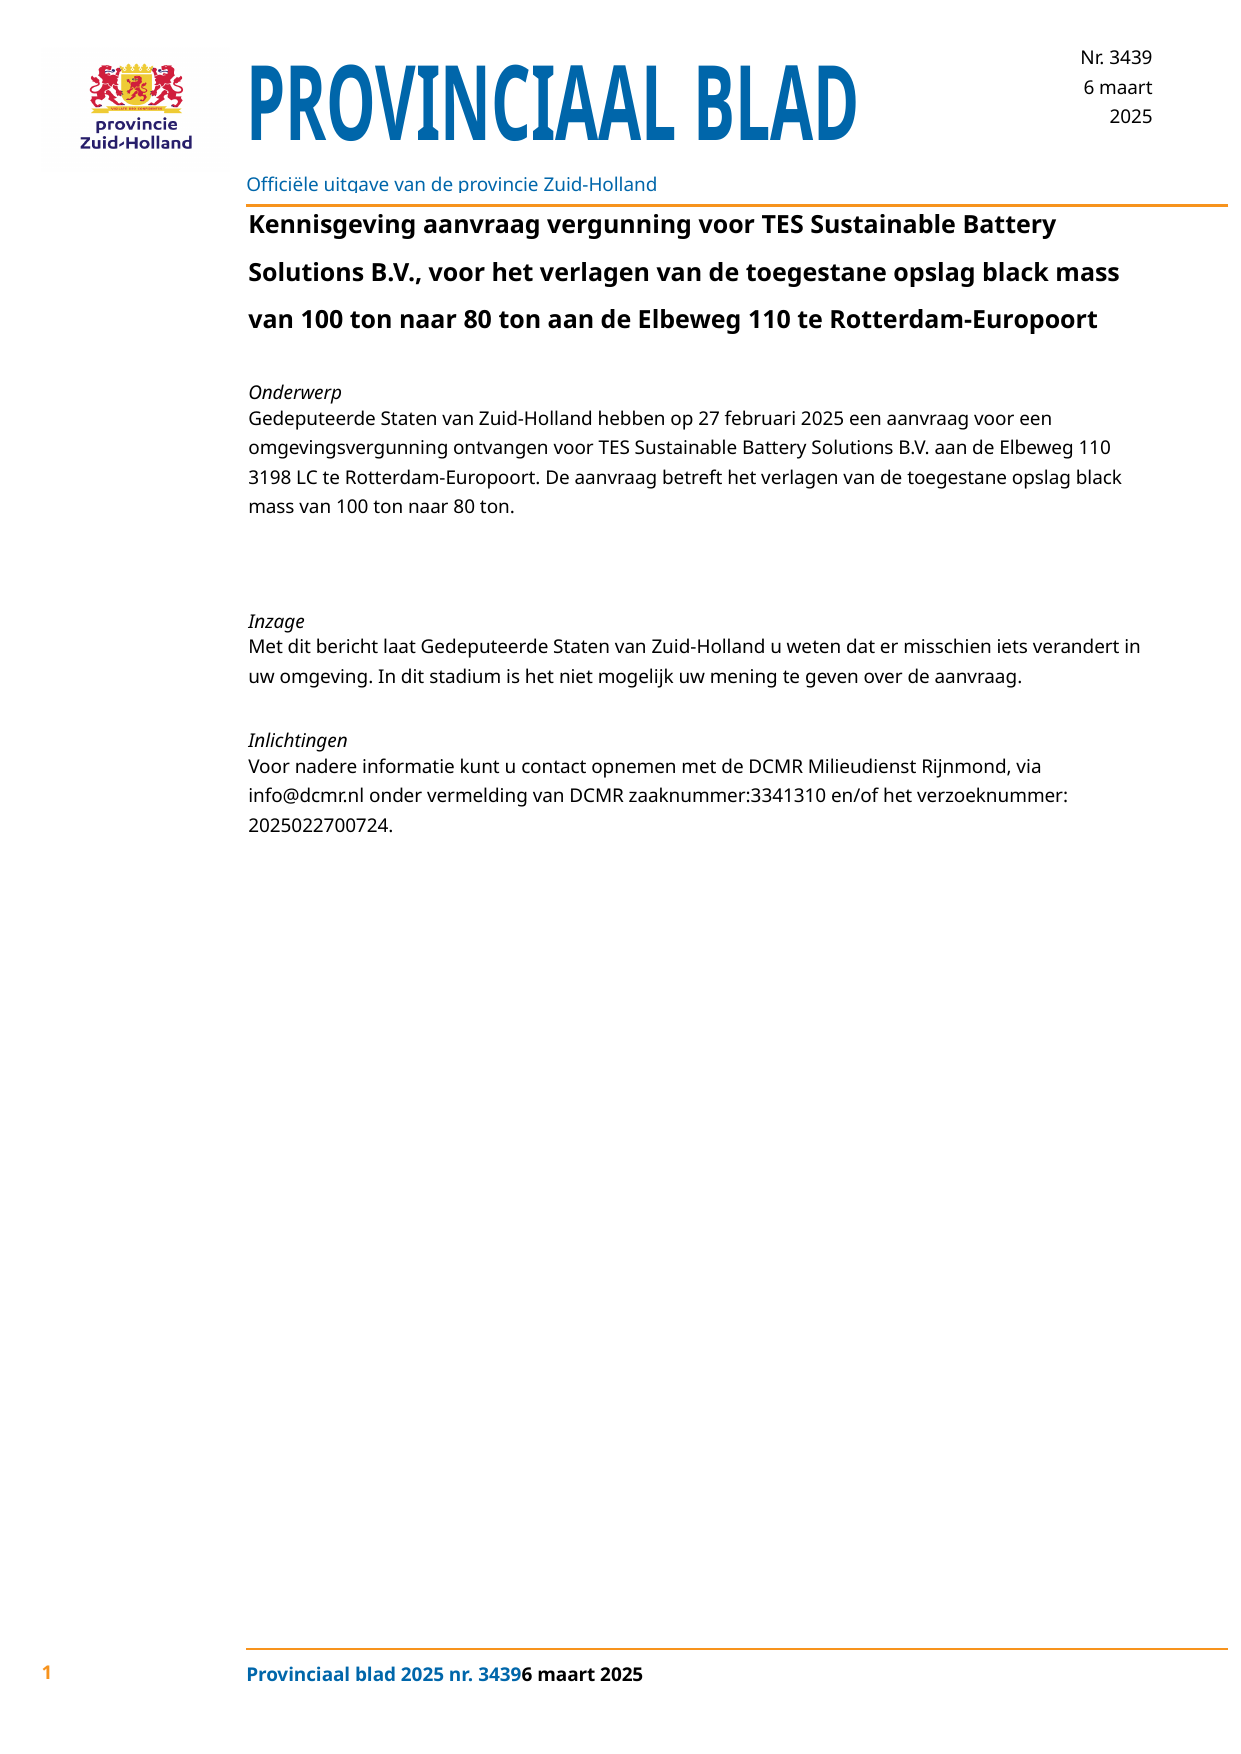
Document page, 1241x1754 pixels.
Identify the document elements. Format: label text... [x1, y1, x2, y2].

text Inlichtingen [248, 727, 1152, 753]
text Kennisgeving aanvraag vergunning voor TES Sustainable Battery Solutions B.V., voor het verlagen van de toegestane opslag black mass van 100 ton naar 80 ton aan de Elbeweg 110 te Rotterdam-Europoort [248, 207, 1152, 336]
text Inzage [248, 608, 1152, 634]
text Onderwerp [248, 379, 1152, 405]
text Voor nadere informatie kunt u contact opnemen met de DCMR Milieudienst Rijnmond, via info@dcmr.nl onder vermelding van DCMR zaaknummer:3341310 en/of het verzoeknummer: 2025022700724. [248, 753, 1152, 838]
picture [41, 47, 231, 172]
text Met dit bericht laat Gedeputeerde Staten van Zuid-Holland u weten dat er misschien iets verandert in uw omgeving. In dit stadium is het niet mogelijk uw mening te geven over de aanvraag. [248, 634, 1152, 689]
text Gedeputeerde Staten van Zuid-Holland hebben op 27 februari 2025 een aanvraag voor een omgevingsvergunning ontvangen voor TES Sustainable Battery Solutions B.V. aan de Elbeweg 110 3198 LC te Rotterdam-Europoort. De aanvraag betreft het verlagen van de toegestane opslag black mass van 100 ton naar 80 ton. [248, 405, 1152, 519]
